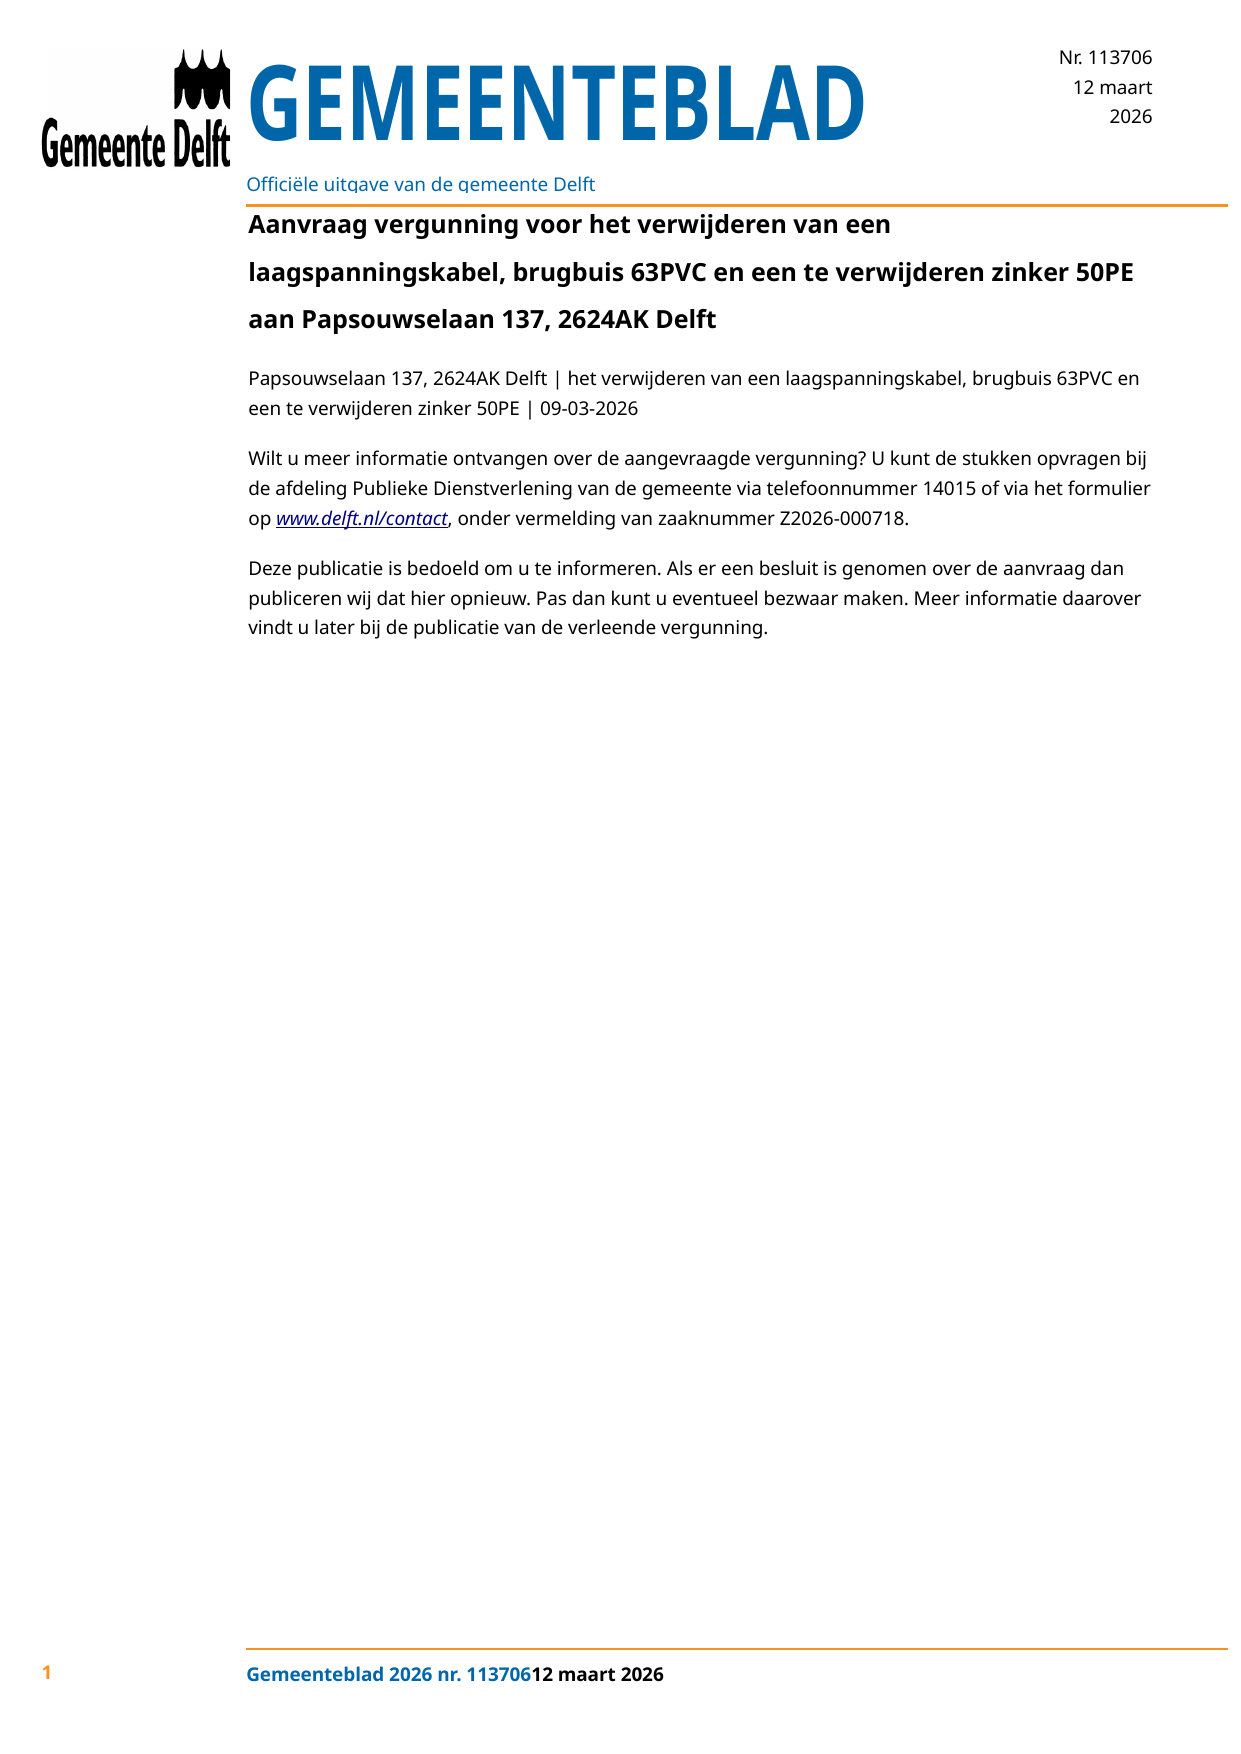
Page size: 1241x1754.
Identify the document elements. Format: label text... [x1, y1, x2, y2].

picture [41, 47, 231, 172]
text Deze publicatie is bedoeld om u te informeren. Als er een besluit is genomen over de aanvraag dan publiceren wij dat hier opnieuw. Pas dan kunt u eventueel bezwaar maken. Meer informatie daarover vindt u later bij de publicatie van de verleende vergunning. [248, 555, 1152, 640]
text Wilt u meer informatie ontvangen over de aangevraagde vergunning? U kunt de stukken opvragen bij de afdeling Publieke Dienstverlening van de gemeente via telefoonnummer 14015 of via het formulier op www.delft.nl/contact, onder vermelding van zaaknummer Z2026-000718. [248, 446, 1152, 530]
text Aanvraag vergunning voor het verwijderen van een laagspanningskabel, brugbuis 63PVC en een te verwijderen zinker 50PE aan Papsouwselaan 137, 2624AK Delft [248, 207, 1152, 336]
text Papsouwselaan 137, 2624AK Delft | het verwijderen van een laagspanningskabel, brugbuis 63PVC en een te verwijderen zinker 50PE | 09-03-2026 [248, 366, 1152, 421]
